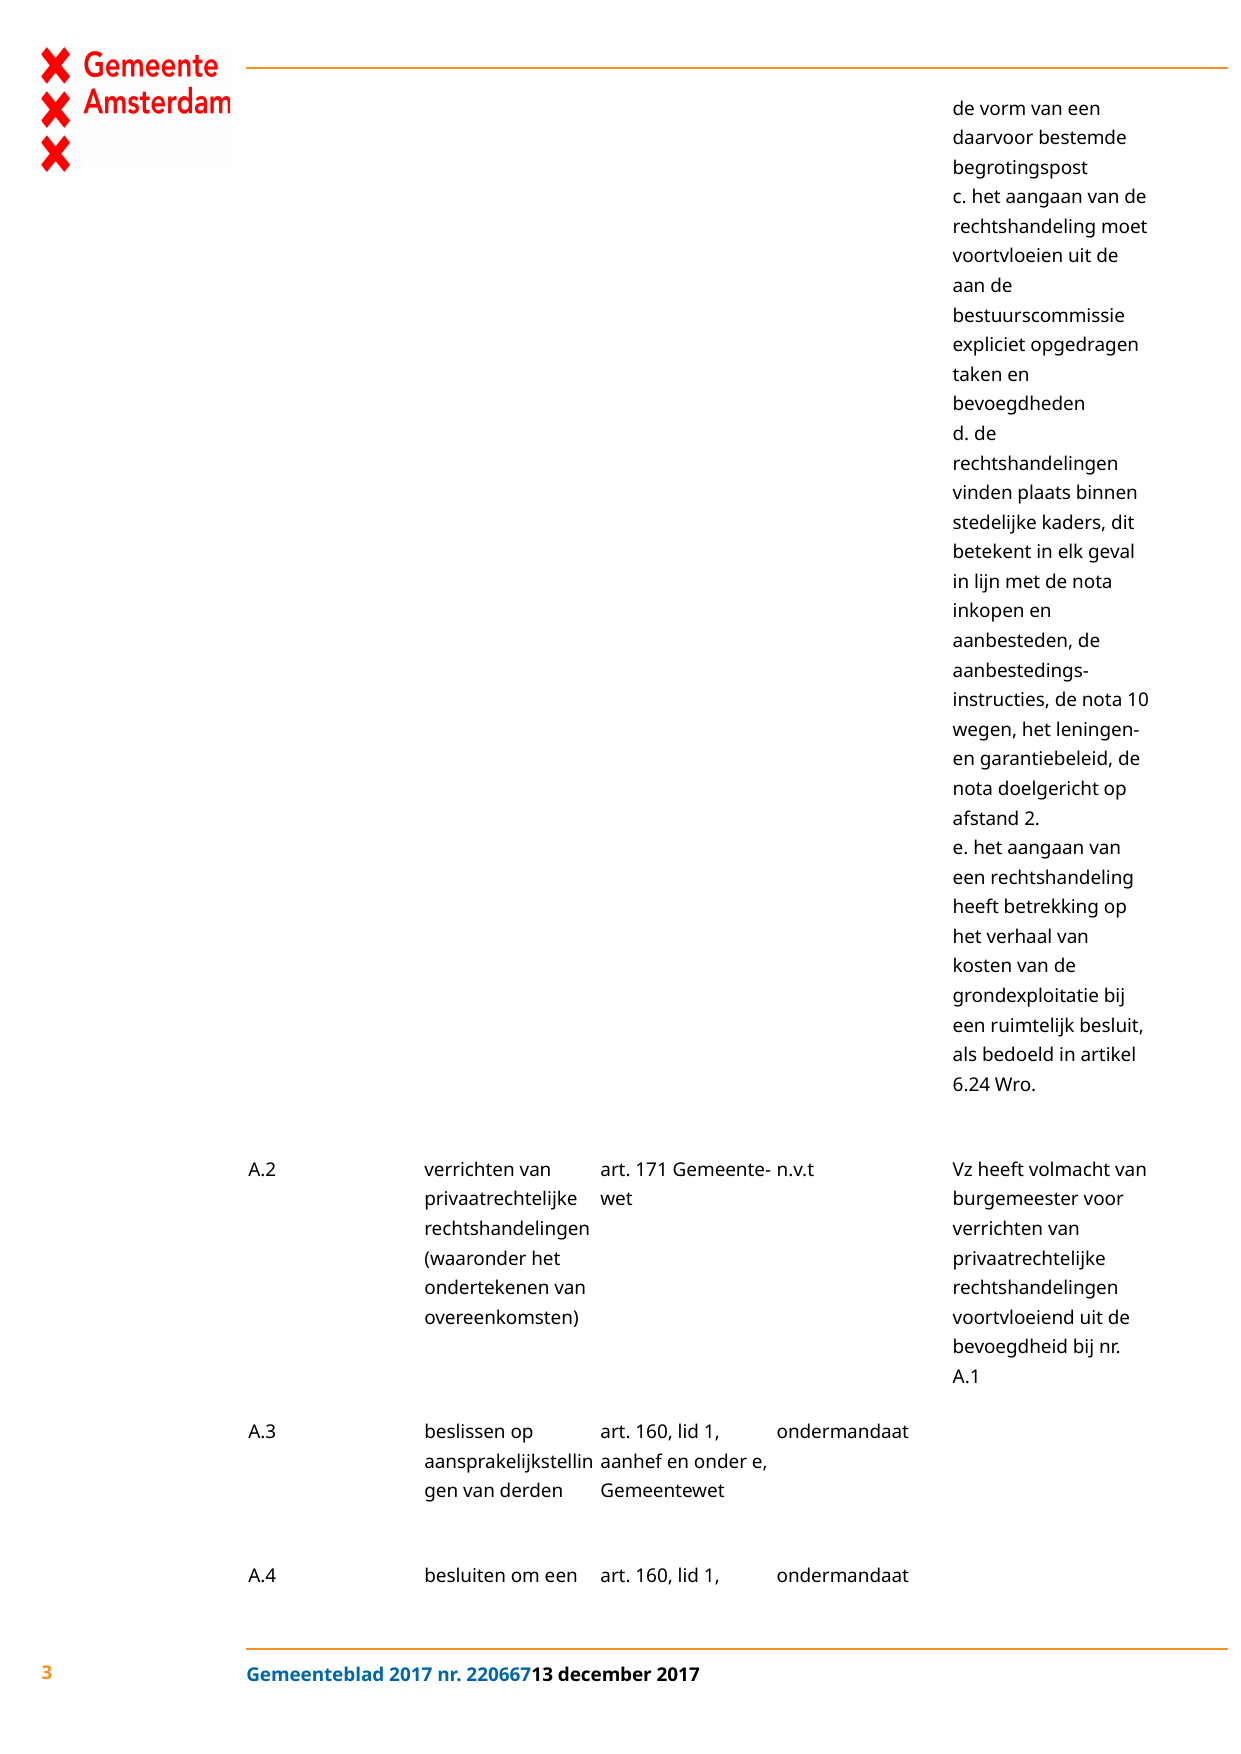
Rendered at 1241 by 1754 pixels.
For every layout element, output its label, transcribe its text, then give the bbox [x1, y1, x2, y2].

table_cell [953, 1389, 1152, 1533]
table_cell art. 160, lid 1, [600, 1533, 776, 1588]
table_cell art. 160, lid 1, aanhef en onder e, Gemeentewet [600, 1389, 776, 1533]
table_cell besluiten om een [424, 1533, 600, 1588]
table_cell beslissen op aansprakelijkstellingen van derden [424, 1389, 600, 1533]
table_cell de vorm van een daarvoor bestemde begrotingspost c. het aangaan van de rechtshandeling moet voortvloeien uit de aan de bestuurscommissie expliciet opgedragen taken en bevoegdheden d. de rechtshandelingen vinden plaats binnen stedelijke kaders, dit betekent in elk geval in lijn met de nota inkopen en aanbesteden, de aanbestedings-instructies, de nota 10 wegen, het leningen- en garantiebeleid, de nota doelgericht op afstand 2. e. het aangaan van een rechtshandeling heeft betrekking op het verhaal van kosten van de grondexploitatie bij een ruimtelijk besluit, als bedoeld in artikel 6.24 Wro. [953, 95, 1152, 1126]
table_cell [424, 95, 600, 1126]
table_cell [600, 95, 776, 1126]
table_cell [776, 95, 952, 1126]
table_cell A.3 [248, 1389, 424, 1533]
table_cell A.4 [248, 1533, 424, 1588]
table_cell Vz heeft volmacht van burgemeester voor verrichten van privaatrechtelijke rechtshandelingen voortvloeiend uit de bevoegdheid bij nr. A.1 [953, 1126, 1152, 1389]
table_cell art. 171 Gemeente-wet [600, 1126, 776, 1389]
table_cell verrichten van privaatrechtelijke rechtshandelingen (waaronder het ondertekenen van overeenkomsten) [424, 1126, 600, 1389]
table_cell ondermandaat [776, 1533, 952, 1588]
table_cell [248, 95, 424, 1126]
table_cell n.v.t [776, 1126, 952, 1389]
table_cell ondermandaat [776, 1389, 952, 1533]
picture [41, 47, 231, 172]
table_cell A.2 [248, 1126, 424, 1389]
table_cell [953, 1533, 1152, 1588]
